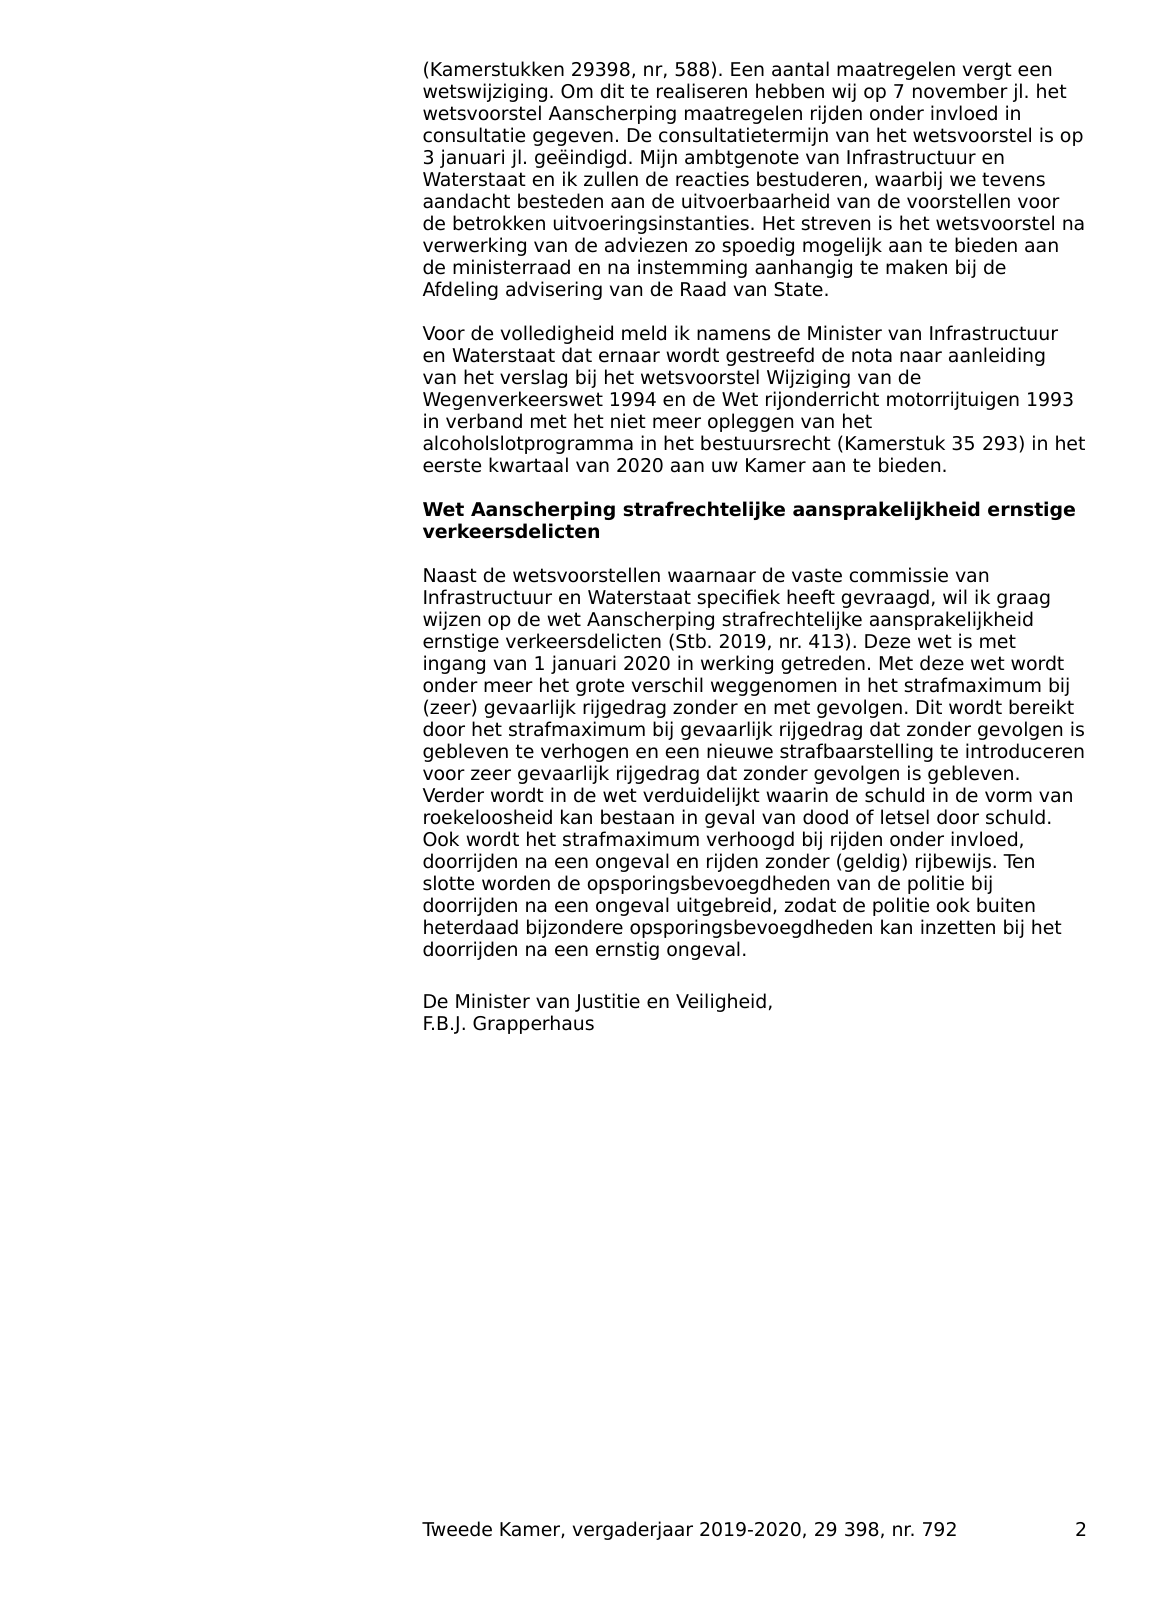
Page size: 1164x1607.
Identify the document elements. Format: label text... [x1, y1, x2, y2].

subtitle Wet Aanscherping strafrechtelijke aansprakelijkheid ernstige verkeersdelicten [422, 499, 1087, 543]
text Voor de volledigheid meld ik namens de Minister van Infrastructuur en Waterstaat dat ernaar wordt gestreefd de nota naar aanleiding van het verslag bij het wetsvoorstel Wijziging van de Wegenverkeerswet 1994 en de Wet rijonderricht motorrijtuigen 1993 in verband met het niet meer opleggen van het alcoholslotprogramma in het bestuursrecht (Kamerstuk 35 293) in het eerste kwartaal van 2020 aan uw Kamer aan te bieden. [422, 323, 1087, 477]
text Naast de wetsvoorstellen waarnaar de vaste commissie van Infrastructuur en Waterstaat specifiek heeft gevraagd, wil ik graag wijzen op de wet Aanscherping strafrechtelijke aansprakelijkheid ernstige verkeersdelicten (Stb. 2019, nr. 413). Deze wet is met ingang van 1 januari 2020 in werking getreden. Met deze wet wordt onder meer het grote verschil weggenomen in het strafmaximum bij (zeer) gevaarlijk rijgedrag zonder en met gevolgen. Dit wordt bereikt door het strafmaximum bij gevaarlijk rijgedrag dat zonder gevolgen is gebleven te verhogen en een nieuwe strafbaarstelling te introduceren voor zeer gevaarlijk rijgedrag dat zonder gevolgen is gebleven. Verder wordt in de wet verduidelijkt waarin de schuld in de vorm van roekeloosheid kan bestaan in geval van dood of letsel door schuld. Ook wordt het strafmaximum verhoogd bij rijden onder invloed, doorrijden na een ongeval en rijden zonder (geldig) rijbewijs. Ten slotte worden de opsporingsbevoegdheden van de politie bij doorrijden na een ongeval uitgebreid, zodat de politie ook buiten heterdaad bijzondere opsporingsbevoegdheden kan inzetten bij het doorrijden na een ernstig ongeval. [422, 565, 1087, 961]
text De Minister van Justitie en Veiligheid, F.B.J. Grapperhaus [422, 991, 1087, 1035]
text (Kamerstukken 29398, nr, 588). Een aantal maatregelen vergt een wetswijziging. Om dit te realiseren hebben wij op 7 november jl. het wetsvoorstel Aanscherping maatregelen rijden onder invloed in consultatie gegeven. De consultatietermijn van het wetsvoorstel is op 3 januari jl. geëindigd. Mijn ambtgenote van Infrastructuur en Waterstaat en ik zullen de reacties bestuderen, waarbij we tevens aandacht besteden aan de uitvoerbaarheid van de voorstellen voor de betrokken uitvoeringsinstanties. Het streven is het wetsvoorstel na verwerking van de adviezen zo spoedig mogelijk aan te bieden aan de ministerraad en na instemming aanhangig te maken bij de Afdeling advisering van de Raad van State. [422, 59, 1087, 301]
